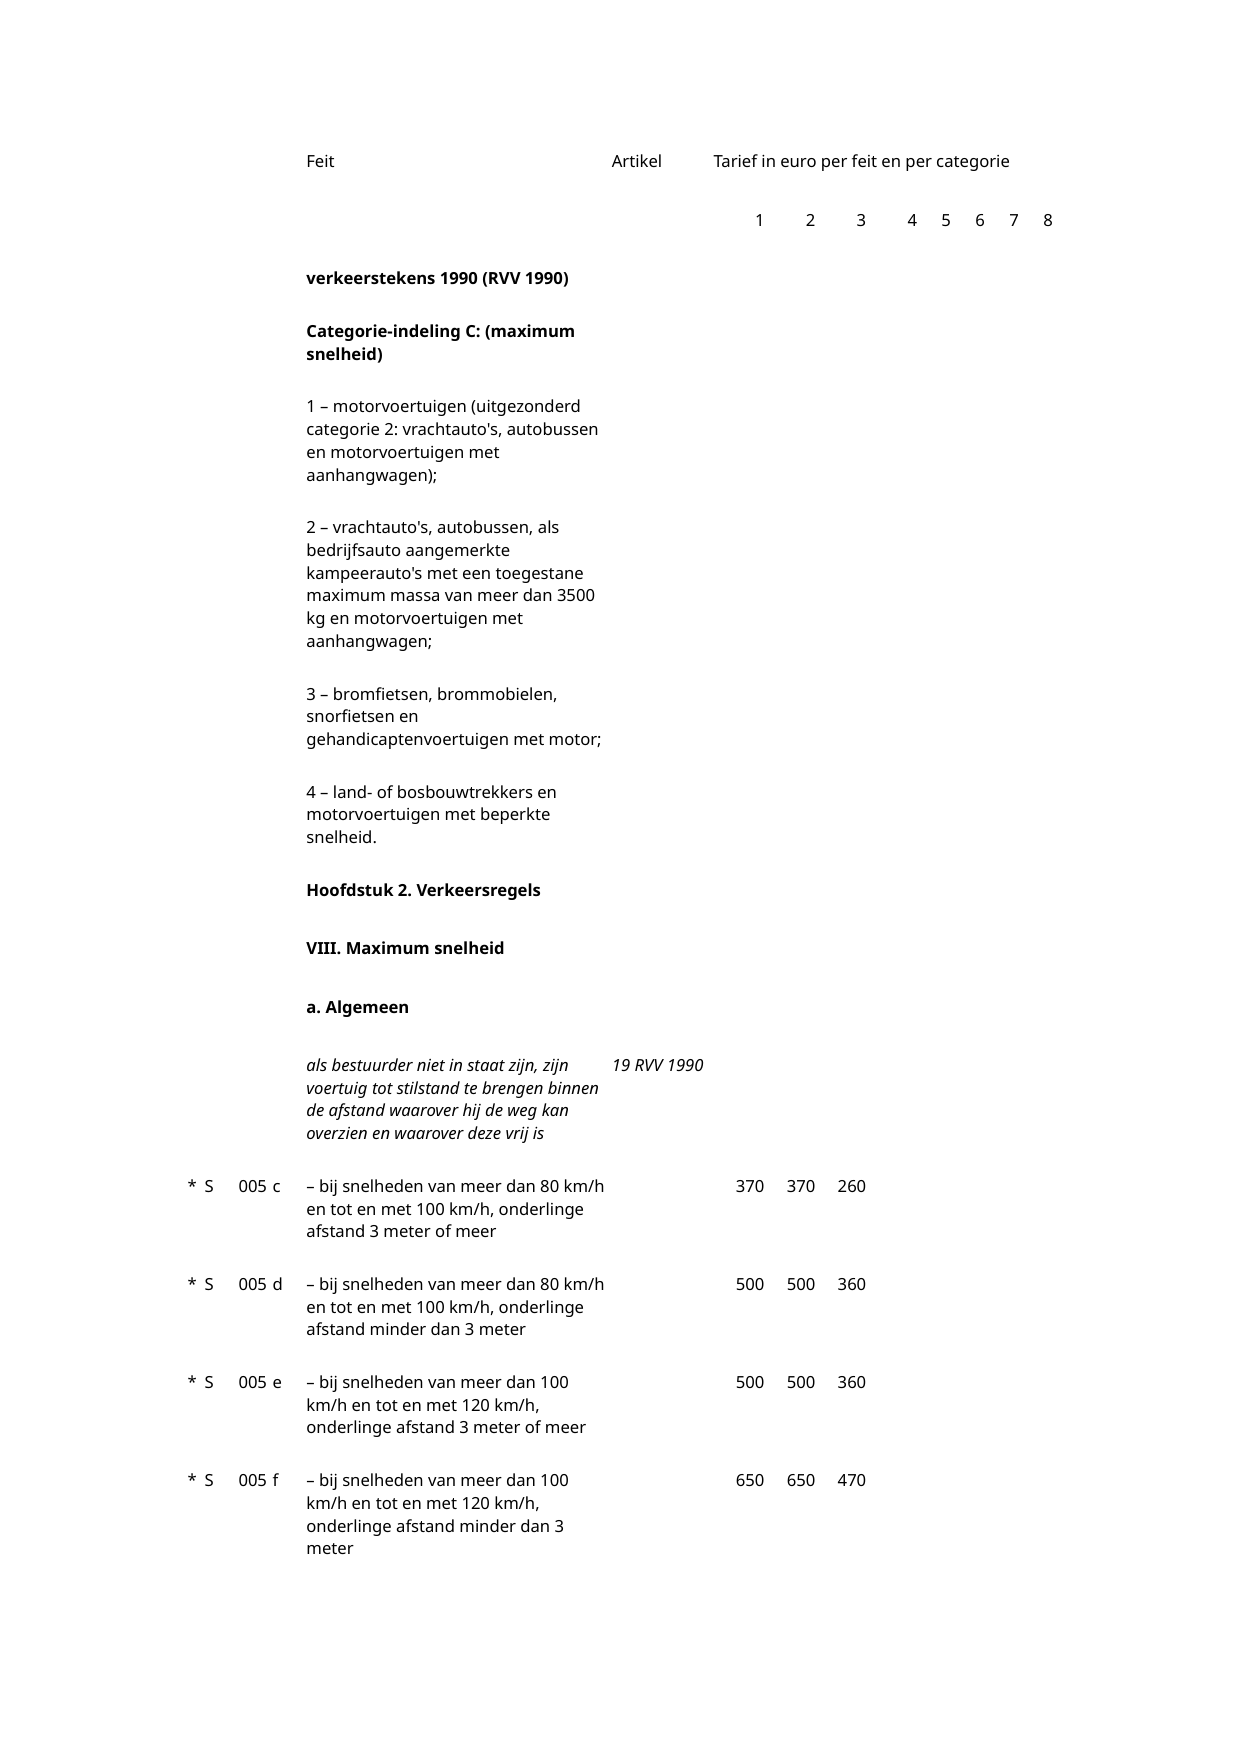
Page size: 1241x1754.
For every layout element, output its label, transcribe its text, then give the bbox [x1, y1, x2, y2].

table_cell [985, 878, 1019, 937]
table_cell 370 [764, 1175, 815, 1273]
table_cell [951, 1469, 985, 1590]
table_cell [815, 267, 866, 319]
table_cell [204, 320, 238, 395]
table_cell [866, 682, 917, 780]
table_cell [188, 1054, 204, 1174]
table_cell [272, 878, 306, 937]
table_cell [866, 516, 917, 682]
table_cell [917, 1371, 951, 1469]
table_cell [612, 682, 713, 780]
table_cell [612, 1469, 713, 1590]
table_cell [951, 995, 985, 1054]
table_cell – bij snelheden van meer dan 80 km/h en tot en met 100 km/h, onderlinge afstand minder dan 3 meter [306, 1273, 612, 1371]
table_cell [917, 395, 951, 516]
table_cell [815, 682, 866, 780]
table_cell f [272, 1469, 306, 1590]
table_cell [713, 516, 764, 682]
table_cell 650 [713, 1469, 764, 1590]
table_cell [764, 516, 815, 682]
table_cell [985, 1175, 1019, 1273]
table_cell [917, 1469, 951, 1590]
table_cell [238, 320, 272, 395]
table_cell [815, 516, 866, 682]
table_cell 360 [815, 1371, 866, 1469]
table_cell [815, 395, 866, 516]
table_cell [612, 395, 713, 516]
table_cell 370 [713, 1175, 764, 1273]
table_cell [612, 995, 713, 1054]
table_cell [815, 320, 866, 395]
table_cell [272, 780, 306, 878]
table_cell [188, 209, 204, 267]
table_cell [1019, 320, 1053, 395]
table_header [188, 150, 204, 208]
table_cell [612, 1371, 713, 1469]
table_cell [985, 395, 1019, 516]
table_cell [951, 682, 985, 780]
table_cell [917, 995, 951, 1054]
table_cell [866, 395, 917, 516]
table_cell [188, 320, 204, 395]
table_cell [238, 209, 272, 267]
table_cell als bestuurder niet in staat zijn, zijn voertuig tot stilstand te brengen binnen de afstand waarover hij de weg kan overzien en waarover deze vrij is [306, 1054, 612, 1174]
table_cell 005 [238, 1371, 272, 1469]
table_cell – bij snelheden van meer dan 100 km/h en tot en met 120 km/h, onderlinge afstand minder dan 3 meter [306, 1469, 612, 1590]
table_header Artikel [612, 150, 713, 208]
table_cell [188, 878, 204, 937]
table_cell 260 [815, 1175, 866, 1273]
table_header [204, 150, 238, 208]
table_cell [917, 267, 951, 319]
table_cell [985, 1469, 1019, 1590]
table_cell [985, 937, 1019, 995]
table_cell [612, 320, 713, 395]
table_cell [1019, 1175, 1053, 1273]
table_cell [1019, 995, 1053, 1054]
table_cell 650 [764, 1469, 815, 1590]
table_cell [188, 395, 204, 516]
table_cell [764, 682, 815, 780]
table_cell [272, 1054, 306, 1174]
table_cell [1019, 1273, 1053, 1371]
table_cell [764, 937, 815, 995]
table_cell [917, 1054, 951, 1174]
table_cell [713, 267, 764, 319]
table_cell [917, 780, 951, 878]
table_cell [866, 1371, 917, 1469]
table_cell 2 [764, 209, 815, 267]
table_cell * [188, 1175, 204, 1273]
table_cell [238, 780, 272, 878]
table_cell – bij snelheden van meer dan 100 km/h en tot en met 120 km/h, onderlinge afstand 3 meter of meer [306, 1371, 612, 1469]
table_cell [188, 516, 204, 682]
table_cell [612, 937, 713, 995]
table_cell [238, 995, 272, 1054]
table_cell [204, 1054, 238, 1174]
table_cell [917, 1175, 951, 1273]
table_cell [272, 267, 306, 319]
table_cell e [272, 1371, 306, 1469]
table_cell [238, 267, 272, 319]
table_cell [612, 780, 713, 878]
table_cell [985, 682, 1019, 780]
table_cell [1019, 1054, 1053, 1174]
table_cell [612, 516, 713, 682]
table_header Feit [306, 150, 612, 208]
table_cell 005 [238, 1175, 272, 1273]
table_cell 8 [1019, 209, 1053, 267]
table_cell [917, 1273, 951, 1371]
table_cell [866, 995, 917, 1054]
table_cell [1019, 937, 1053, 995]
table_cell [188, 682, 204, 780]
table_cell [272, 395, 306, 516]
table_cell [764, 395, 815, 516]
table_cell [713, 937, 764, 995]
table_cell [917, 937, 951, 995]
table_cell S [204, 1175, 238, 1273]
table_cell [713, 395, 764, 516]
table_cell [985, 1273, 1019, 1371]
table_cell [612, 878, 713, 937]
table_cell [204, 780, 238, 878]
table_cell 7 [985, 209, 1019, 267]
table_cell [866, 1469, 917, 1590]
table_cell [238, 937, 272, 995]
table_cell 4 [866, 209, 917, 267]
table_cell [713, 780, 764, 878]
table_cell [951, 878, 985, 937]
table_cell [713, 878, 764, 937]
table_cell [713, 1054, 764, 1174]
table_cell [951, 1054, 985, 1174]
table_cell Hoofdstuk 2. Verkeersregels [306, 878, 612, 937]
table_cell [985, 320, 1019, 395]
table_cell [188, 995, 204, 1054]
table_cell 5 [917, 209, 951, 267]
table_cell [713, 682, 764, 780]
table_cell [866, 780, 917, 878]
table_cell [204, 878, 238, 937]
table_cell [272, 320, 306, 395]
table_cell [866, 320, 917, 395]
table_cell [204, 937, 238, 995]
table_cell [1019, 1469, 1053, 1590]
table_cell [866, 1175, 917, 1273]
table_cell [1019, 1371, 1053, 1469]
table_cell [238, 395, 272, 516]
table_cell [951, 1175, 985, 1273]
table_cell 19 RVV 1990 [612, 1054, 713, 1174]
table_cell [951, 395, 985, 516]
table_cell [204, 682, 238, 780]
table_cell [1019, 682, 1053, 780]
table_cell [204, 516, 238, 682]
table_cell [917, 878, 951, 937]
table_cell 005 [238, 1273, 272, 1371]
table_cell * [188, 1273, 204, 1371]
table_cell [985, 267, 1019, 319]
table_cell [815, 1054, 866, 1174]
table_cell [764, 878, 815, 937]
table_cell 500 [764, 1273, 815, 1371]
table_cell [204, 267, 238, 319]
table_cell S [204, 1273, 238, 1371]
table_cell verkeerstekens 1990 (RVV 1990) [306, 267, 612, 319]
table_cell [951, 516, 985, 682]
table_cell [1019, 267, 1053, 319]
table_cell [272, 516, 306, 682]
table_cell [985, 516, 1019, 682]
table_cell [866, 937, 917, 995]
table_cell [1019, 878, 1053, 937]
table_cell [815, 995, 866, 1054]
table_cell [238, 516, 272, 682]
table_cell S [204, 1371, 238, 1469]
table_cell [238, 878, 272, 937]
table_cell [866, 878, 917, 937]
table_cell [612, 209, 713, 267]
table_cell [612, 1273, 713, 1371]
table_cell [204, 395, 238, 516]
table_cell [985, 1371, 1019, 1469]
table_cell [612, 1175, 713, 1273]
table_cell 005 [238, 1469, 272, 1590]
table_cell [917, 516, 951, 682]
table_cell [815, 780, 866, 878]
table_cell [204, 995, 238, 1054]
table_cell 360 [815, 1273, 866, 1371]
table_header [272, 150, 306, 208]
table_cell 1 – motorvoertuigen (uitgezonderd categorie 2: vrachtauto's, autobussen en motorvoertuigen met aanhangwagen); [306, 395, 612, 516]
table_cell 470 [815, 1469, 866, 1590]
table_cell 500 [713, 1273, 764, 1371]
table_cell [238, 682, 272, 780]
table_cell 1 [713, 209, 764, 267]
table_cell 6 [951, 209, 985, 267]
table_cell [866, 1273, 917, 1371]
table_cell [764, 1054, 815, 1174]
table_cell [764, 267, 815, 319]
table_cell [985, 995, 1019, 1054]
table_cell [612, 267, 713, 319]
table_cell * [188, 1371, 204, 1469]
table_cell 500 [713, 1371, 764, 1469]
table_cell [866, 267, 917, 319]
table_cell [713, 995, 764, 1054]
table_cell [272, 209, 306, 267]
table_cell 3 – bromfietsen, brommobielen, snorfietsen en gehandicaptenvoertuigen met motor; [306, 682, 612, 780]
table_cell [764, 320, 815, 395]
table_cell [951, 937, 985, 995]
table_header [238, 150, 272, 208]
table_cell c [272, 1175, 306, 1273]
table_cell [713, 320, 764, 395]
table_cell [272, 682, 306, 780]
table_cell [306, 209, 612, 267]
table_cell [188, 937, 204, 995]
table_cell 3 [815, 209, 866, 267]
table_cell [764, 995, 815, 1054]
table_cell [1019, 395, 1053, 516]
table_cell 500 [764, 1371, 815, 1469]
table_cell VIII. Maximum snelheid [306, 937, 612, 995]
table_cell [951, 1273, 985, 1371]
table_cell [1019, 780, 1053, 878]
table_cell [951, 267, 985, 319]
table_cell [272, 995, 306, 1054]
table_cell [866, 1054, 917, 1174]
table_cell [951, 1371, 985, 1469]
table_cell [951, 320, 985, 395]
table_cell [238, 1054, 272, 1174]
table_cell Categorie-indeling C: (maximum snelheid) [306, 320, 612, 395]
table_cell d [272, 1273, 306, 1371]
table_cell a. Algemeen [306, 995, 612, 1054]
table_cell [917, 320, 951, 395]
table_cell [1019, 516, 1053, 682]
table_cell [917, 682, 951, 780]
table_cell [764, 780, 815, 878]
table_cell [204, 209, 238, 267]
table_cell [951, 780, 985, 878]
table_cell [272, 937, 306, 995]
table_header Tarief in euro per feit en per categorie [713, 150, 1053, 208]
table_cell [815, 937, 866, 995]
table_cell [188, 267, 204, 319]
table_cell – bij snelheden van meer dan 80 km/h en tot en met 100 km/h, onderlinge afstand 3 meter of meer [306, 1175, 612, 1273]
table_cell 4 – land- of bosbouwtrekkers en motorvoertuigen met beperkte snelheid. [306, 780, 612, 878]
table_cell [985, 1054, 1019, 1174]
table_cell * [188, 1469, 204, 1590]
table_cell [188, 780, 204, 878]
table_cell [815, 878, 866, 937]
table_cell S [204, 1469, 238, 1590]
table_cell 2 – vrachtauto's, autobussen, als bedrijfsauto aangemerkte kampeerauto's met een toegestane maximum massa van meer dan 3500 kg en motorvoertuigen met aanhangwagen; [306, 516, 612, 682]
table_cell [985, 780, 1019, 878]
